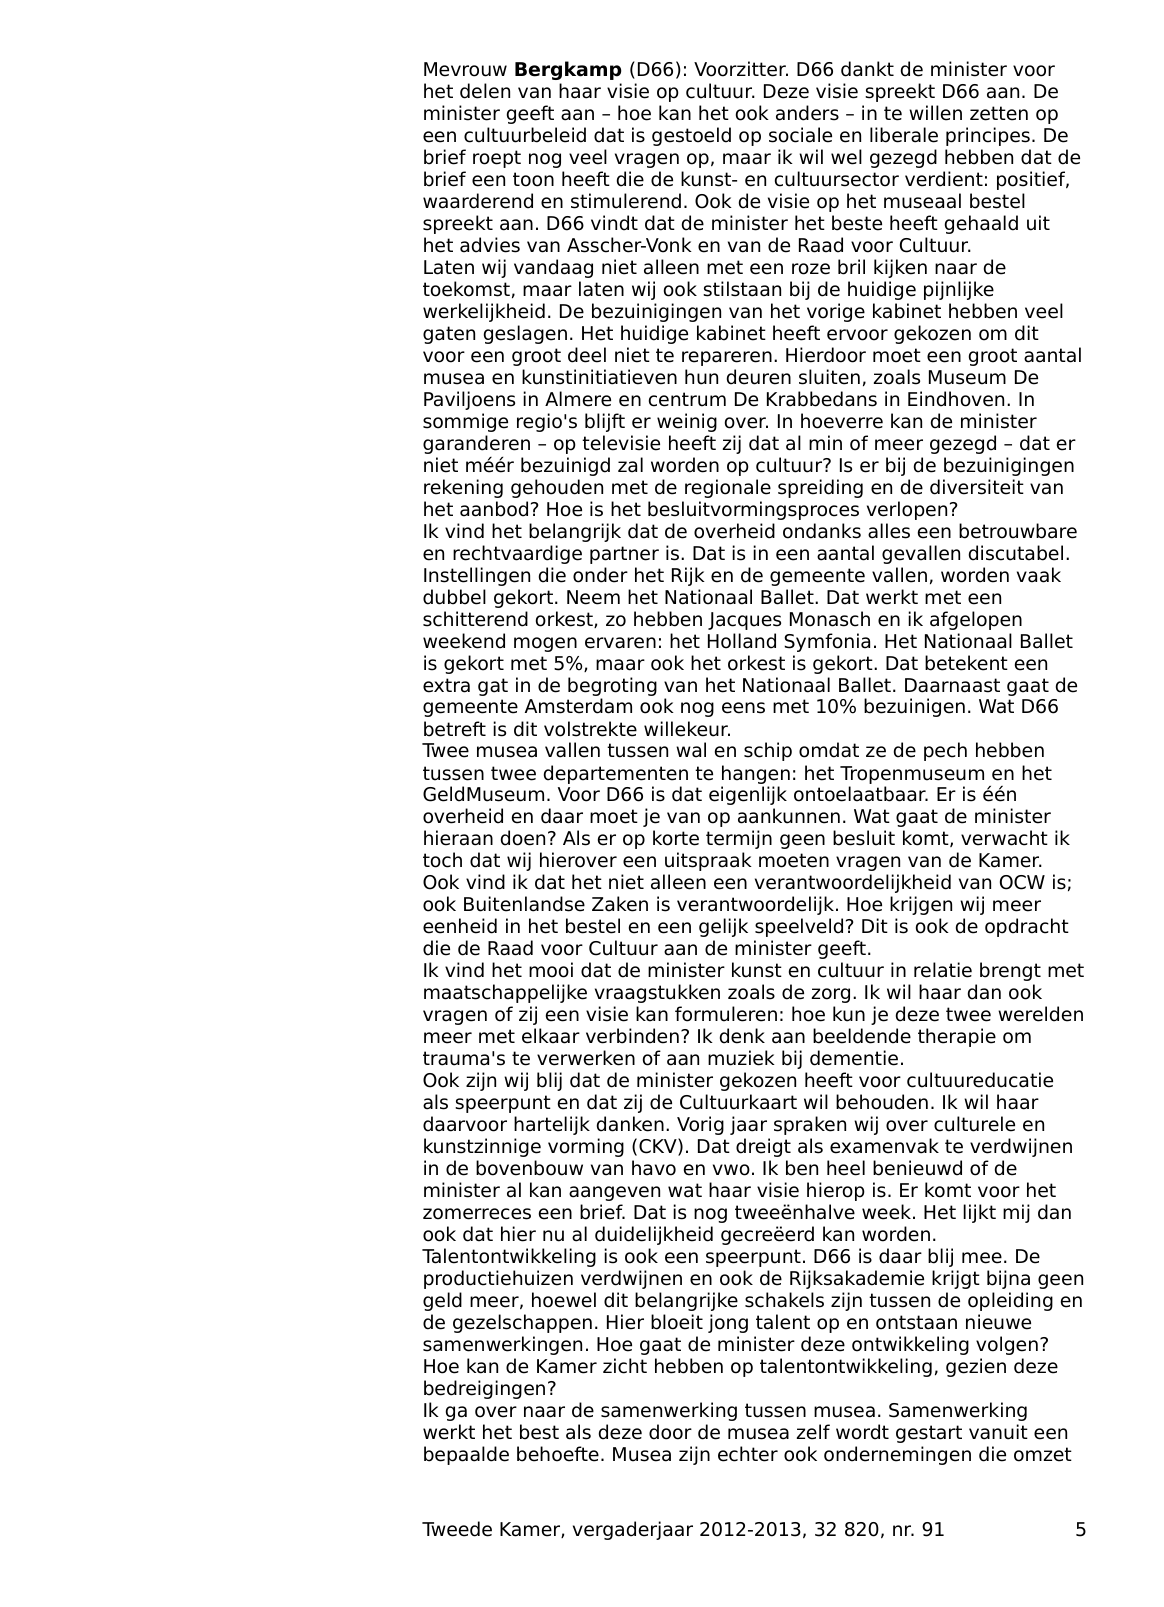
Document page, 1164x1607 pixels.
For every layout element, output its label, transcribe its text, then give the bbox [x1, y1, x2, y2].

text Laten wij vandaag niet alleen met een roze bril kijken naar de toekomst, maar laten wij ook stilstaan bij de huidige pijnlijke werkelijkheid. De bezuinigingen van het vorige kabinet hebben veel gaten geslagen. Het huidige kabinet heeft ervoor gekozen om dit voor een groot deel niet te repareren. Hierdoor moet een groot aantal musea en kunstinitiatieven hun deuren sluiten, zoals Museum De Paviljoens in Almere en centrum De Krabbedans in Eindhoven. In sommige regio's blijft er weinig over. In hoeverre kan de minister garanderen – op televisie heeft zij dat al min of meer gezegd – dat er niet méér bezuinigd zal worden op cultuur? Is er bij de bezuinigingen rekening gehouden met de regionale spreiding en de diversiteit van het aanbod? Hoe is het besluitvormingsproces verlopen? [422, 257, 1087, 521]
text Talentontwikkeling is ook een speerpunt. D66 is daar blij mee. De productiehuizen verdwijnen en ook de Rijksakademie krijgt bijna geen geld meer, hoewel dit belangrijke schakels zijn tussen de opleiding en de gezelschappen. Hier bloeit jong talent op en ontstaan nieuwe samenwerkingen. Hoe gaat de minister deze ontwikkeling volgen? Hoe kan de Kamer zicht hebben op talentontwikkeling, gezien deze bedreigingen? [422, 1246, 1087, 1400]
text Ik ga over naar de samenwerking tussen musea. Samenwerking werkt het best als deze door de musea zelf wordt gestart vanuit een bepaalde behoefte. Musea zijn echter ook ondernemingen die omzet [422, 1400, 1087, 1466]
text Twee musea vallen tussen wal en schip omdat ze de pech hebben tussen twee departementen te hangen: het Tropenmuseum en het GeldMuseum. Voor D66 is dat eigenlijk ontoelaatbaar. Er is één overheid en daar moet je van op aankunnen. Wat gaat de minister hieraan doen? Als er op korte termijn geen besluit komt, verwacht ik toch dat wij hierover een uitspraak moeten vragen van de Kamer. Ook vind ik dat het niet alleen een verantwoordelijkheid van OCW is; ook Buitenlandse Zaken is verantwoordelijk. Hoe krijgen wij meer eenheid in het bestel en een gelijk speelveld? Dit is ook de opdracht die de Raad voor Cultuur aan de minister geeft. [422, 740, 1087, 960]
text Mevrouw Bergkamp (D66): Voorzitter. D66 dankt de minister voor het delen van haar visie op cultuur. Deze visie spreekt D66 aan. De minister geeft aan – hoe kan het ook anders – in te willen zetten op een cultuurbeleid dat is gestoeld op sociale en liberale principes. De brief roept nog veel vragen op, maar ik wil wel gezegd hebben dat de brief een toon heeft die de kunst- en cultuursector verdient: positief, waarderend en stimulerend. Ook de visie op het museaal bestel spreekt aan. D66 vindt dat de minister het beste heeft gehaald uit het advies van Asscher-Vonk en van de Raad voor Cultuur. [422, 59, 1087, 257]
text Ik vind het belangrijk dat de overheid ondanks alles een betrouwbare en rechtvaardige partner is. Dat is in een aantal gevallen discutabel. Instellingen die onder het Rijk en de gemeente vallen, worden vaak dubbel gekort. Neem het Nationaal Ballet. Dat werkt met een schitterend orkest, zo hebben Jacques Monasch en ik afgelopen weekend mogen ervaren: het Holland Symfonia. Het Nationaal Ballet is gekort met 5%, maar ook het orkest is gekort. Dat betekent een extra gat in de begroting van het Nationaal Ballet. Daarnaast gaat de gemeente Amsterdam ook nog eens met 10% bezuinigen. Wat D66 betreft is dit volstrekte willekeur. [422, 521, 1087, 740]
text Ik vind het mooi dat de minister kunst en cultuur in relatie brengt met maatschappelijke vraagstukken zoals de zorg. Ik wil haar dan ook vragen of zij een visie kan formuleren: hoe kun je deze twee werelden meer met elkaar verbinden? Ik denk aan beeldende therapie om trauma's te verwerken of aan muziek bij dementie. [422, 960, 1087, 1070]
text Ook zijn wij blij dat de minister gekozen heeft voor cultuureducatie als speerpunt en dat zij de Cultuurkaart wil behouden. Ik wil haar daarvoor hartelijk danken. Vorig jaar spraken wij over culturele en kunstzinnige vorming (CKV). Dat dreigt als examenvak te verdwijnen in de bovenbouw van havo en vwo. Ik ben heel benieuwd of de minister al kan aangeven wat haar visie hierop is. Er komt voor het zomerreces een brief. Dat is nog tweeënhalve week. Het lijkt mij dan ook dat hier nu al duidelijkheid gecreëerd kan worden. [422, 1070, 1087, 1246]
